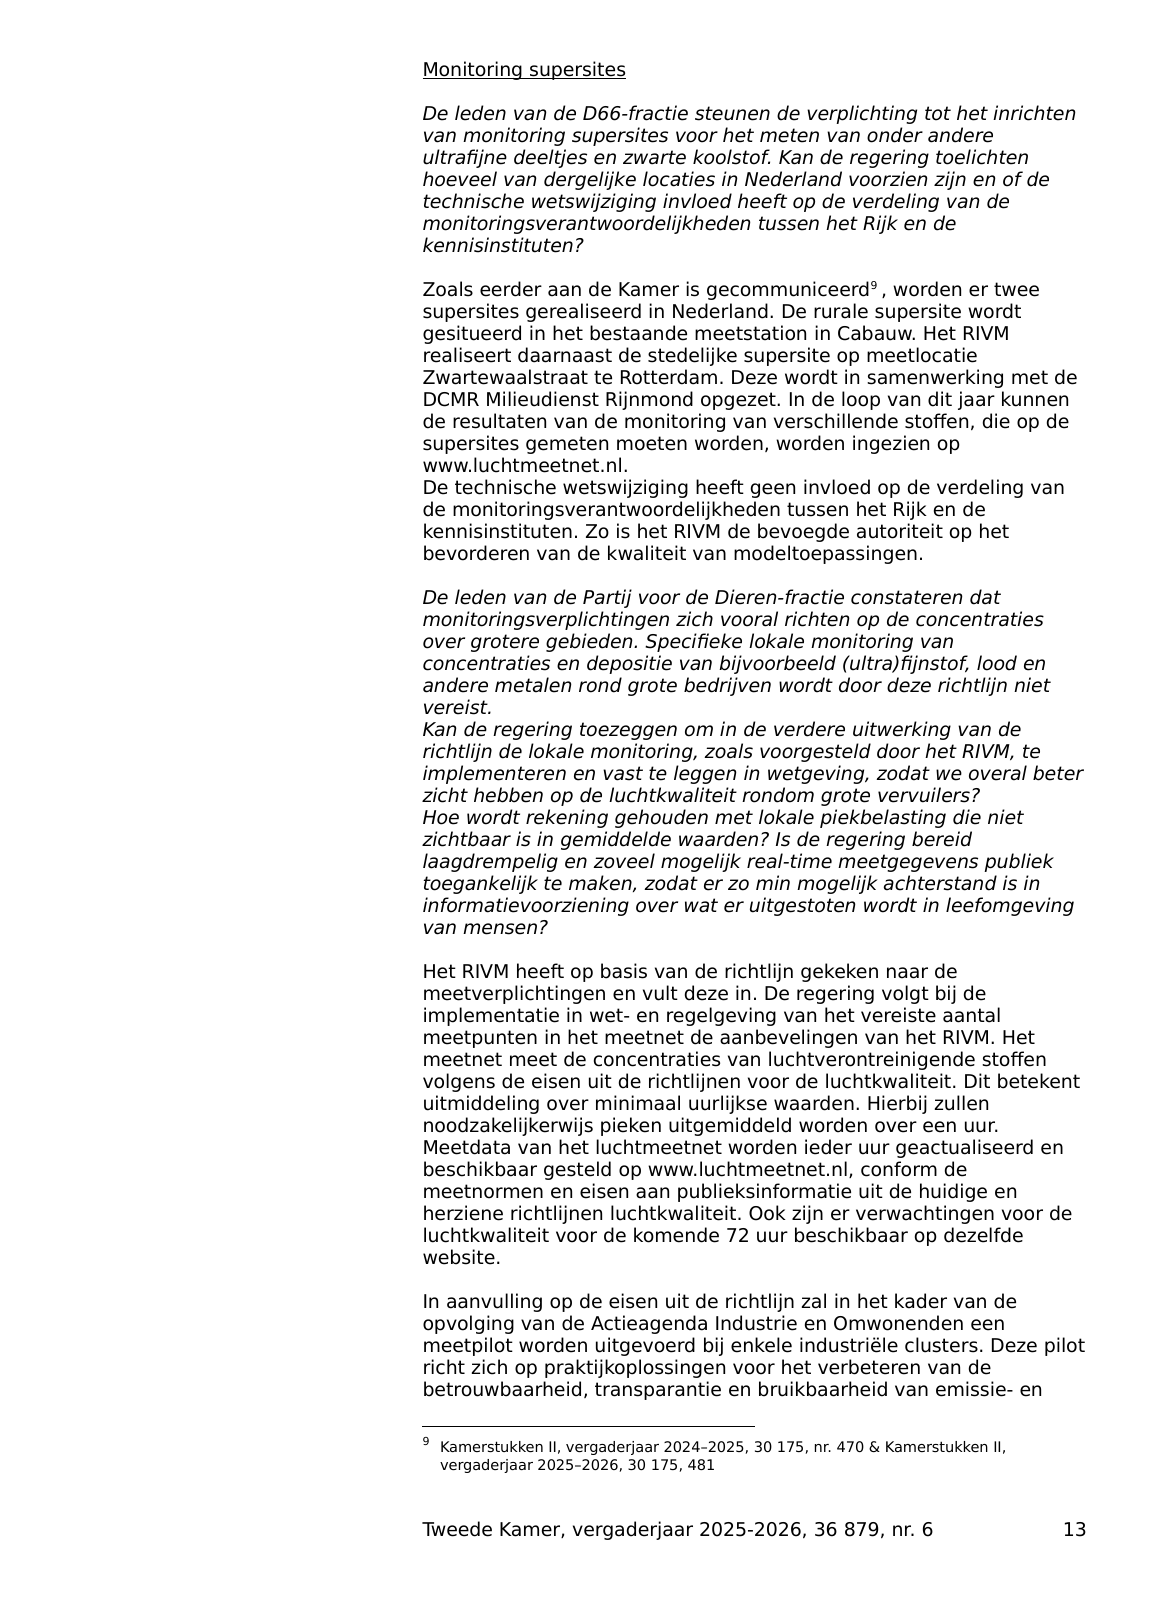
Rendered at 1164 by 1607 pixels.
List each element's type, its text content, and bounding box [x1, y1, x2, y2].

text De leden van de D66-fractie steunen de verplichting tot het inrichten van monitoring supersites voor het meten van onder andere ultrafijne deeltjes en zwarte koolstof. Kan de regering toelichten hoeveel van dergelijke locaties in Nederland voorzien zijn en of de technische wetswijziging invloed heeft op de verdeling van de monitoringsverantwoordelijkheden tussen het Rijk en de kennisinstituten? [422, 103, 1087, 257]
text Kamerstukken II, vergaderjaar 2024–2025, 30 175, nr. 470 & Kamerstukken II, vergaderjaar 2025–2026, 30 175, 481 [422, 1435, 1087, 1474]
text De leden van de Partij voor de Dieren-fractie constateren dat monitoringsverplichtingen zich vooral richten op de concentraties over grotere gebieden. Specifieke lokale monitoring van concentraties en depositie van bijvoorbeeld (ultra)fijnstof, lood en andere metalen rond grote bedrijven wordt door deze richtlijn niet vereist. [422, 587, 1087, 719]
text Meetdata van het luchtmeetnet worden ieder uur geactualiseerd en beschikbaar gesteld op www.luchtmeetnet.nl, conform de meetnormen en eisen aan publieksinformatie uit de huidige en herziene richtlijnen luchtkwaliteit. Ook zijn er verwachtingen voor de luchtkwaliteit voor de komende 72 uur beschikbaar op dezelfde website. [422, 1137, 1087, 1269]
text Kan de regering toezeggen om in de verdere uitwerking van de richtlijn de lokale monitoring, zoals voorgesteld door het RIVM, te implementeren en vast te leggen in wetgeving, zodat we overal beter zicht hebben op de luchtkwaliteit rondom grote vervuilers? [422, 719, 1087, 807]
text Het RIVM heeft op basis van de richtlijn gekeken naar de meetverplichtingen en vult deze in. De regering volgt bij de implementatie in wet- en regelgeving van het vereiste aantal meetpunten in het meetnet de aanbevelingen van het RIVM. Het meetnet meet de concentraties van luchtverontreinigende stoffen volgens de eisen uit de richtlijnen voor de luchtkwaliteit. Dit betekent uitmiddeling over minimaal uurlijkse waarden. Hierbij zullen noodzakelijkerwijs pieken uitgemiddeld worden over een uur. [422, 961, 1087, 1137]
text De technische wetswijziging heeft geen invloed op de verdeling van de monitoringsverantwoordelijkheden tussen het Rijk en de kennisinstituten. Zo is het RIVM de bevoegde autoriteit op het bevorderen van de kwaliteit van modeltoepassingen. [422, 477, 1087, 565]
text Zoals eerder aan de Kamer is gecommuniceerd, worden er twee supersites gerealiseerd in Nederland. De rurale supersite wordt gesitueerd in het bestaande meetstation in Cabauw. Het RIVM realiseert daarnaast de stedelijke supersite op meetlocatie Zwartewaalstraat te Rotterdam. Deze wordt in samenwerking met de DCMR Milieudienst Rijnmond opgezet. In de loop van dit jaar kunnen de resultaten van de monitoring van verschillende stoffen, die op de supersites gemeten moeten worden, worden ingezien op www.luchtmeetnet.nl. [422, 279, 1087, 477]
text In aanvulling op de eisen uit de richtlijn zal in het kader van de opvolging van de Actieagenda Industrie en Omwonenden een meetpilot worden uitgevoerd bij enkele industriële clusters. Deze pilot richt zich op praktijkoplossingen voor het verbeteren van de betrouwbaarheid, transparantie en bruikbaarheid van emissie- en [422, 1291, 1087, 1401]
subtitle Monitoring supersites [422, 59, 1087, 81]
text Hoe wordt rekening gehouden met lokale piekbelasting die niet zichtbaar is in gemiddelde waarden? Is de regering bereid laagdrempelig en zoveel mogelijk real-time meetgegevens publiek toegankelijk te maken, zodat er zo min mogelijk achterstand is in informatievoorziening over wat er uitgestoten wordt in leefomgeving van mensen? [422, 807, 1087, 939]
